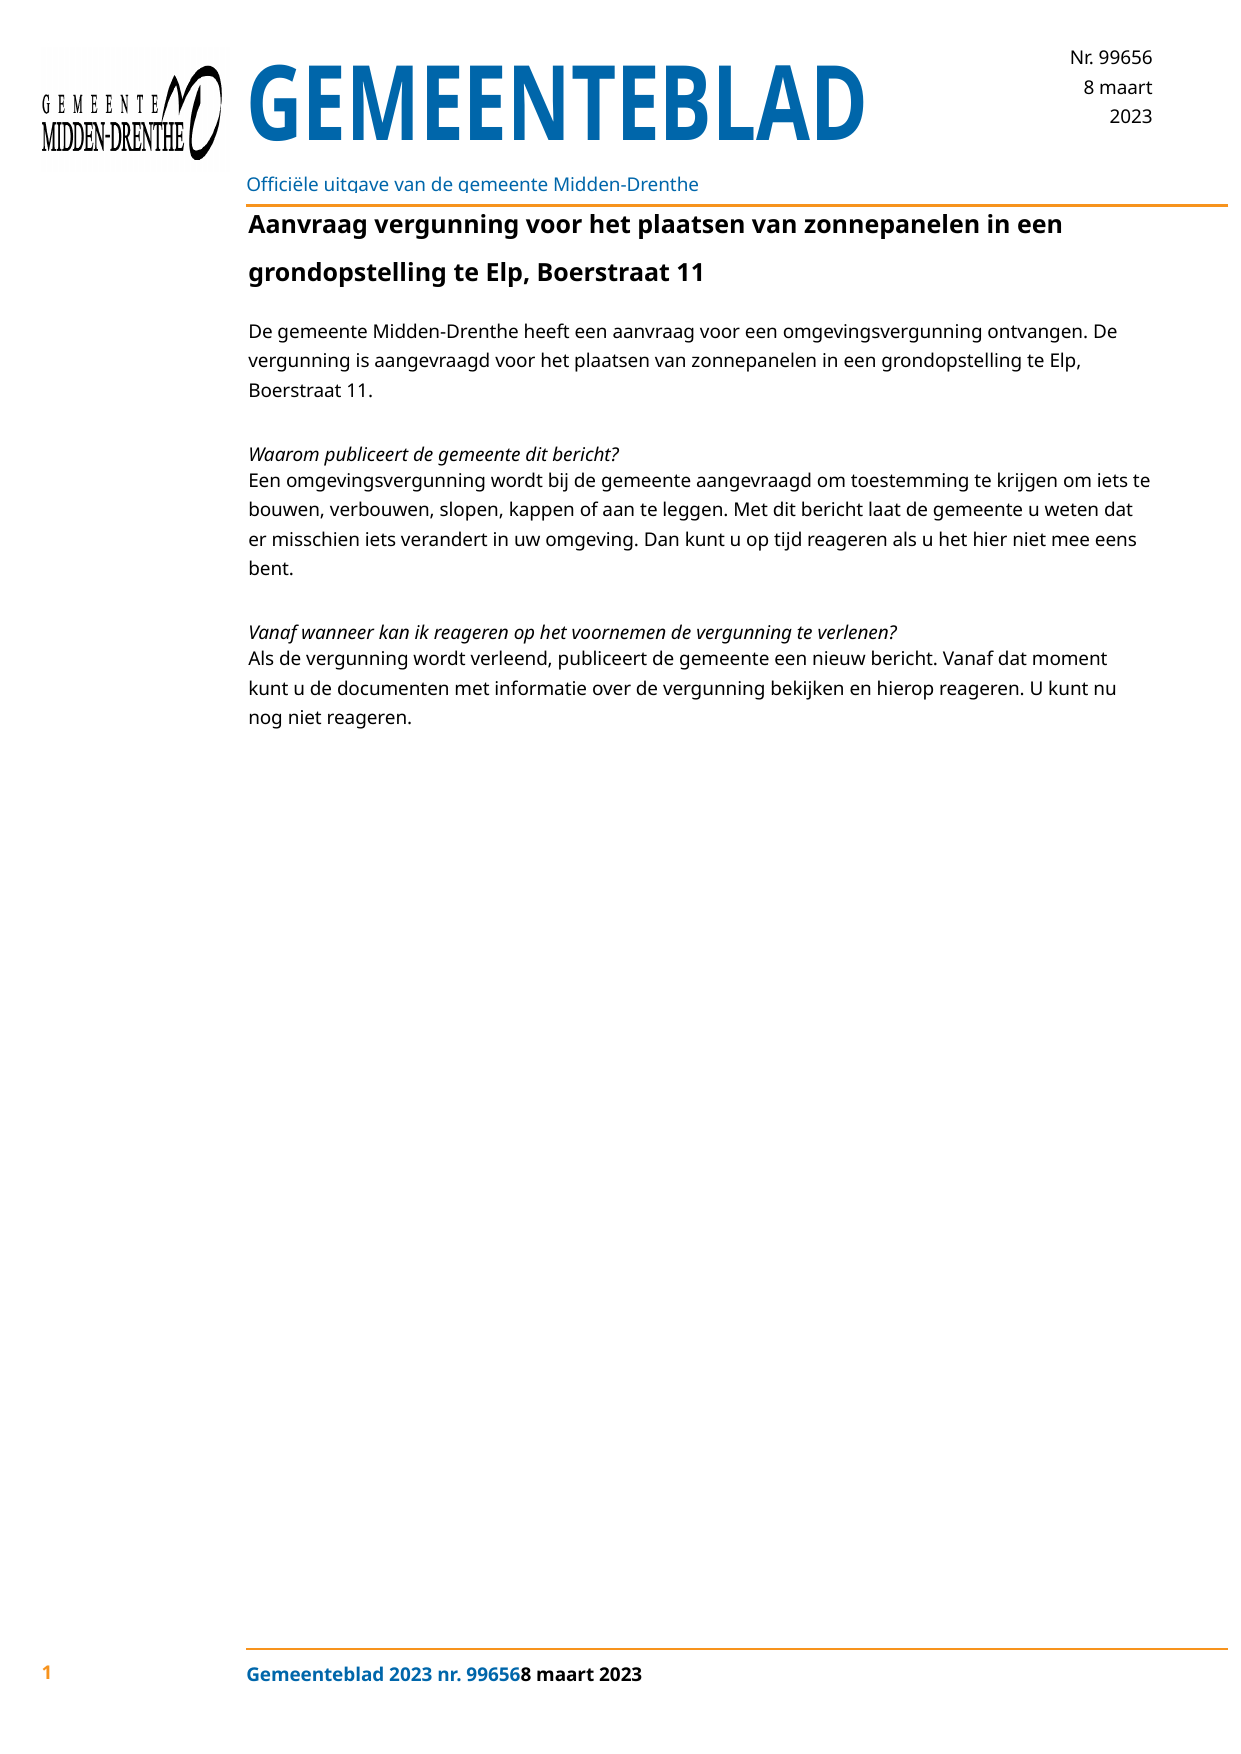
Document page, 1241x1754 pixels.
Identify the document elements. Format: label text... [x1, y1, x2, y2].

picture [41, 47, 231, 172]
text Een omgevingsvergunning wordt bij de gemeente aangevraagd om toestemming te krijgen om iets te bouwen, verbouwen, slopen, kappen of aan te leggen. Met dit bericht laat de gemeente u weten dat er misschien iets verandert in uw omgeving. Dan kunt u op tijd reageren als u het hier niet mee eens bent. [248, 467, 1152, 581]
text Vanaf wanneer kan ik reageren op het voornemen de vergunning te verlenen? [248, 619, 1152, 645]
text Als de vergunning wordt verleend, publiceert de gemeente een nieuw bericht. Vanaf dat moment kunt u de documenten met informatie over de vergunning bekijken en hierop reageren. U kunt nu nog niet reageren. [248, 645, 1152, 730]
text Waarom publiceert de gemeente dit bericht? [248, 441, 1152, 467]
text De gemeente Midden-Drenthe heeft een aanvraag voor een omgevingsvergunning ontvangen. De vergunning is aangevraagd voor het plaatsen van zonnepanelen in een grondopstelling te Elp, Boerstraat 11. [248, 318, 1152, 403]
text Aanvraag vergunning voor het plaatsen van zonnepanelen in een grondopstelling te Elp, Boerstraat 11 [248, 207, 1152, 288]
